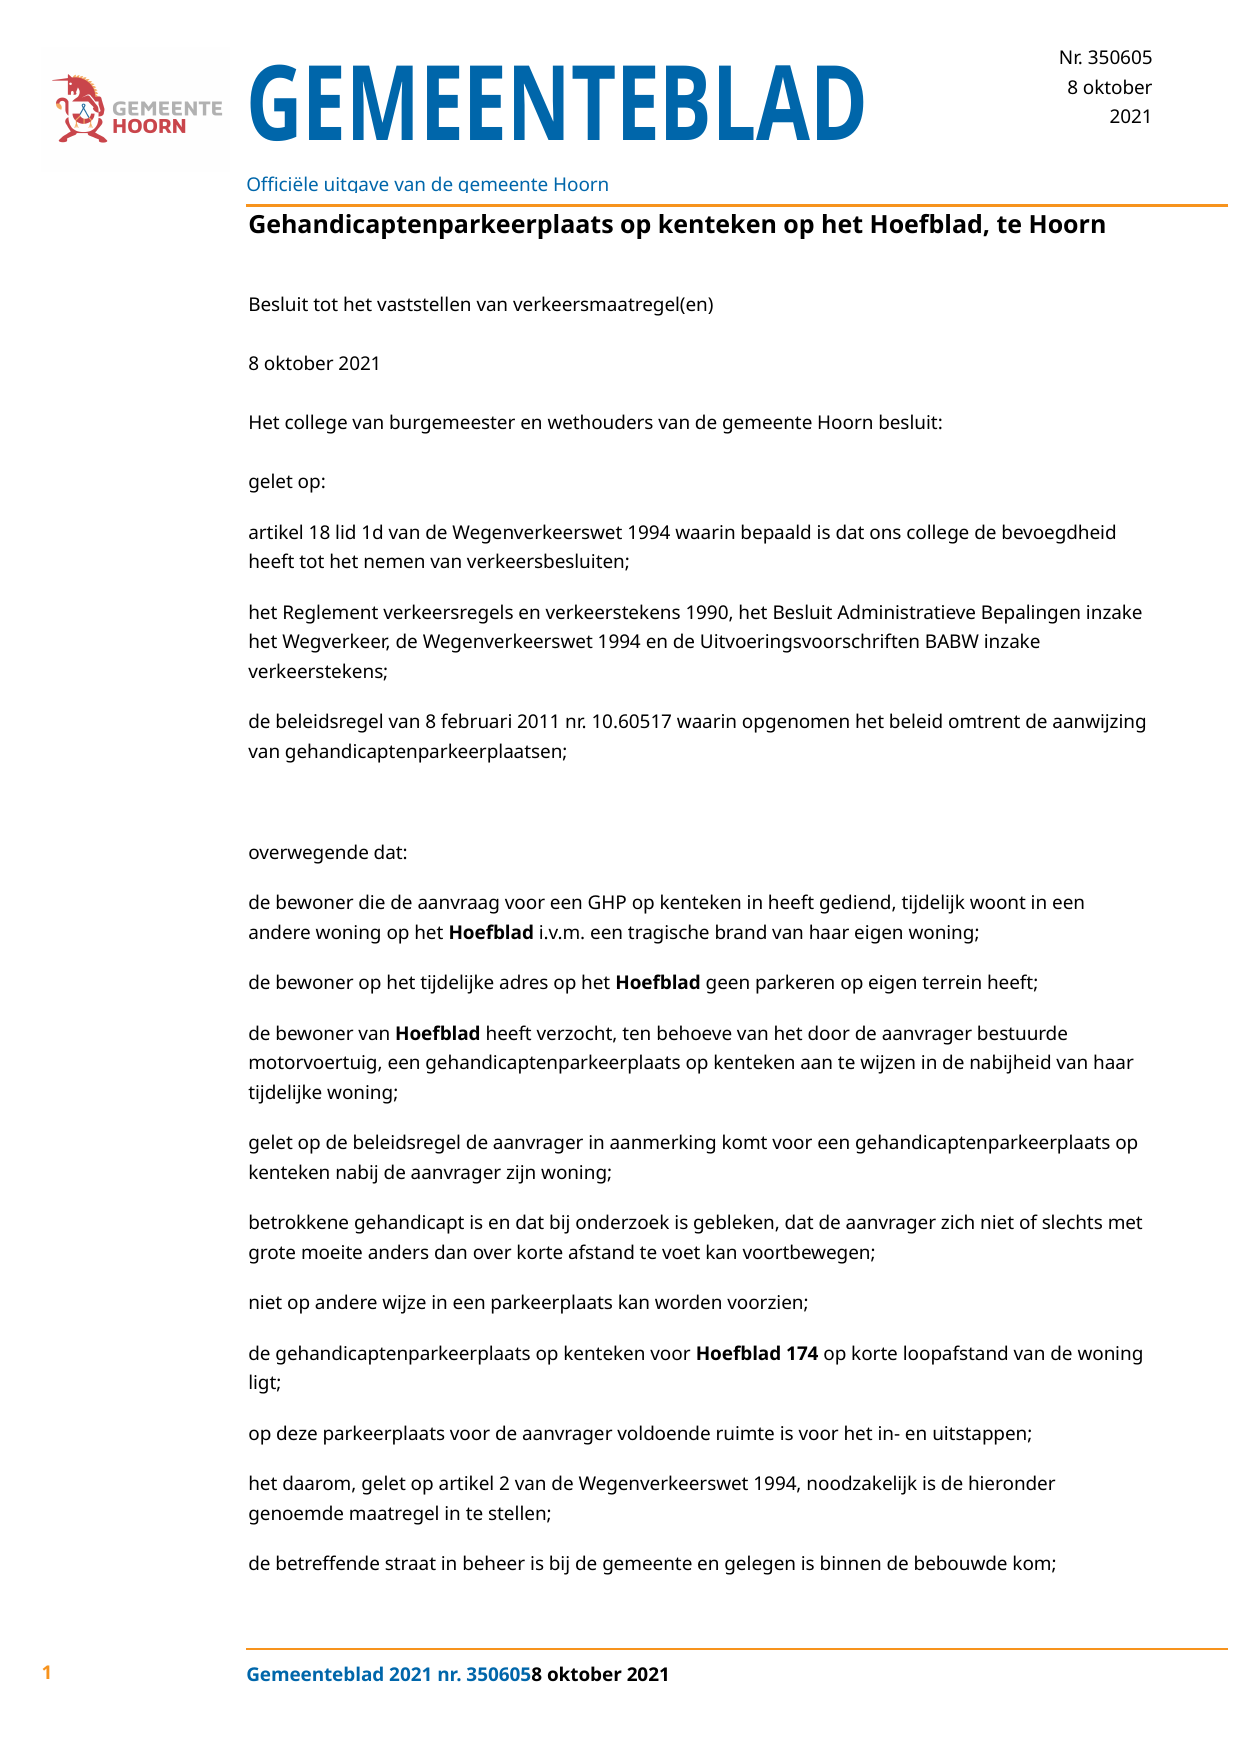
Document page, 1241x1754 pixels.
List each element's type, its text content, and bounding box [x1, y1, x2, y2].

text gelet op: [248, 468, 1152, 494]
text de gehandicaptenparkeerplaats op kenteken voor Hoefblad 174 op korte loopafstand van de woning ligt; [248, 1340, 1152, 1395]
text op deze parkeerplaats voor de aanvrager voldoende ruimte is voor het in- en uitstappen; [248, 1420, 1152, 1446]
text overwegende dat: [248, 839, 1152, 865]
text de bewoner die de aanvraag voor een GHP op kenteken in heeft gediend, tijdelijk woont in een andere woning op het Hoefblad i.v.m. een tragische brand van haar eigen woning; [248, 889, 1152, 945]
text het Reglement verkeersregels en verkeerstekens 1990, het Besluit Administratieve Bepalingen inzake het Wegverkeer, de Wegenverkeerswet 1994 en de Uitvoeringsvoorschriften BABW inzake verkeerstekens; [248, 599, 1152, 684]
text de betreffende straat in beheer is bij de gemeente en gelegen is binnen de bebouwde kom; [248, 1550, 1152, 1576]
picture [41, 47, 231, 172]
text de bewoner op het tijdelijke adres op het Hoefblad geen parkeren op eigen terrein heeft; [248, 969, 1152, 995]
text Gehandicaptenparkeerplaats op kenteken op het Hoefblad, te Hoorn [248, 207, 1152, 241]
text artikel 18 lid 1d van de Wegenverkeerswet 1994 waarin bepaald is dat ons college de bevoegdheid heeft tot het nemen van verkeersbesluiten; [248, 519, 1152, 574]
text de beleidsregel van 8 februari 2011 nr. 10.60517 waarin opgenomen het beleid omtrent de aanwijzing van gehandicaptenparkeerplaatsen; [248, 708, 1152, 764]
text het daarom, gelet op artikel 2 van de Wegenverkeerswet 1994, noodzakelijk is de hieronder genoemde maatregel in te stellen; [248, 1470, 1152, 1526]
text 8 oktober 2021 [248, 350, 1152, 376]
text Het college van burgemeester en wethouders van de gemeente Hoorn besluit: [248, 409, 1152, 435]
text betrokkene gehandicapt is en dat bij onderzoek is gebleken, dat de aanvrager zich niet of slechts met grote moeite anders dan over korte afstand te voet kan voortbewegen; [248, 1209, 1152, 1265]
text gelet op de beleidsregel de aanvrager in aanmerking komt voor een gehandicaptenparkeerplaats op kenteken nabij de aanvrager zijn woning; [248, 1129, 1152, 1185]
text Besluit tot het vaststellen van verkeersmaatregel(en) [248, 291, 1152, 317]
text niet op andere wijze in een parkeerplaats kan worden voorzien; [248, 1289, 1152, 1315]
text de bewoner van Hoefblad heeft verzocht, ten behoeve van het door de aanvrager bestuurde motorvoertuig, een gehandicaptenparkeerplaats op kenteken aan te wijzen in de nabijheid van haar tijdelijke woning; [248, 1020, 1152, 1105]
